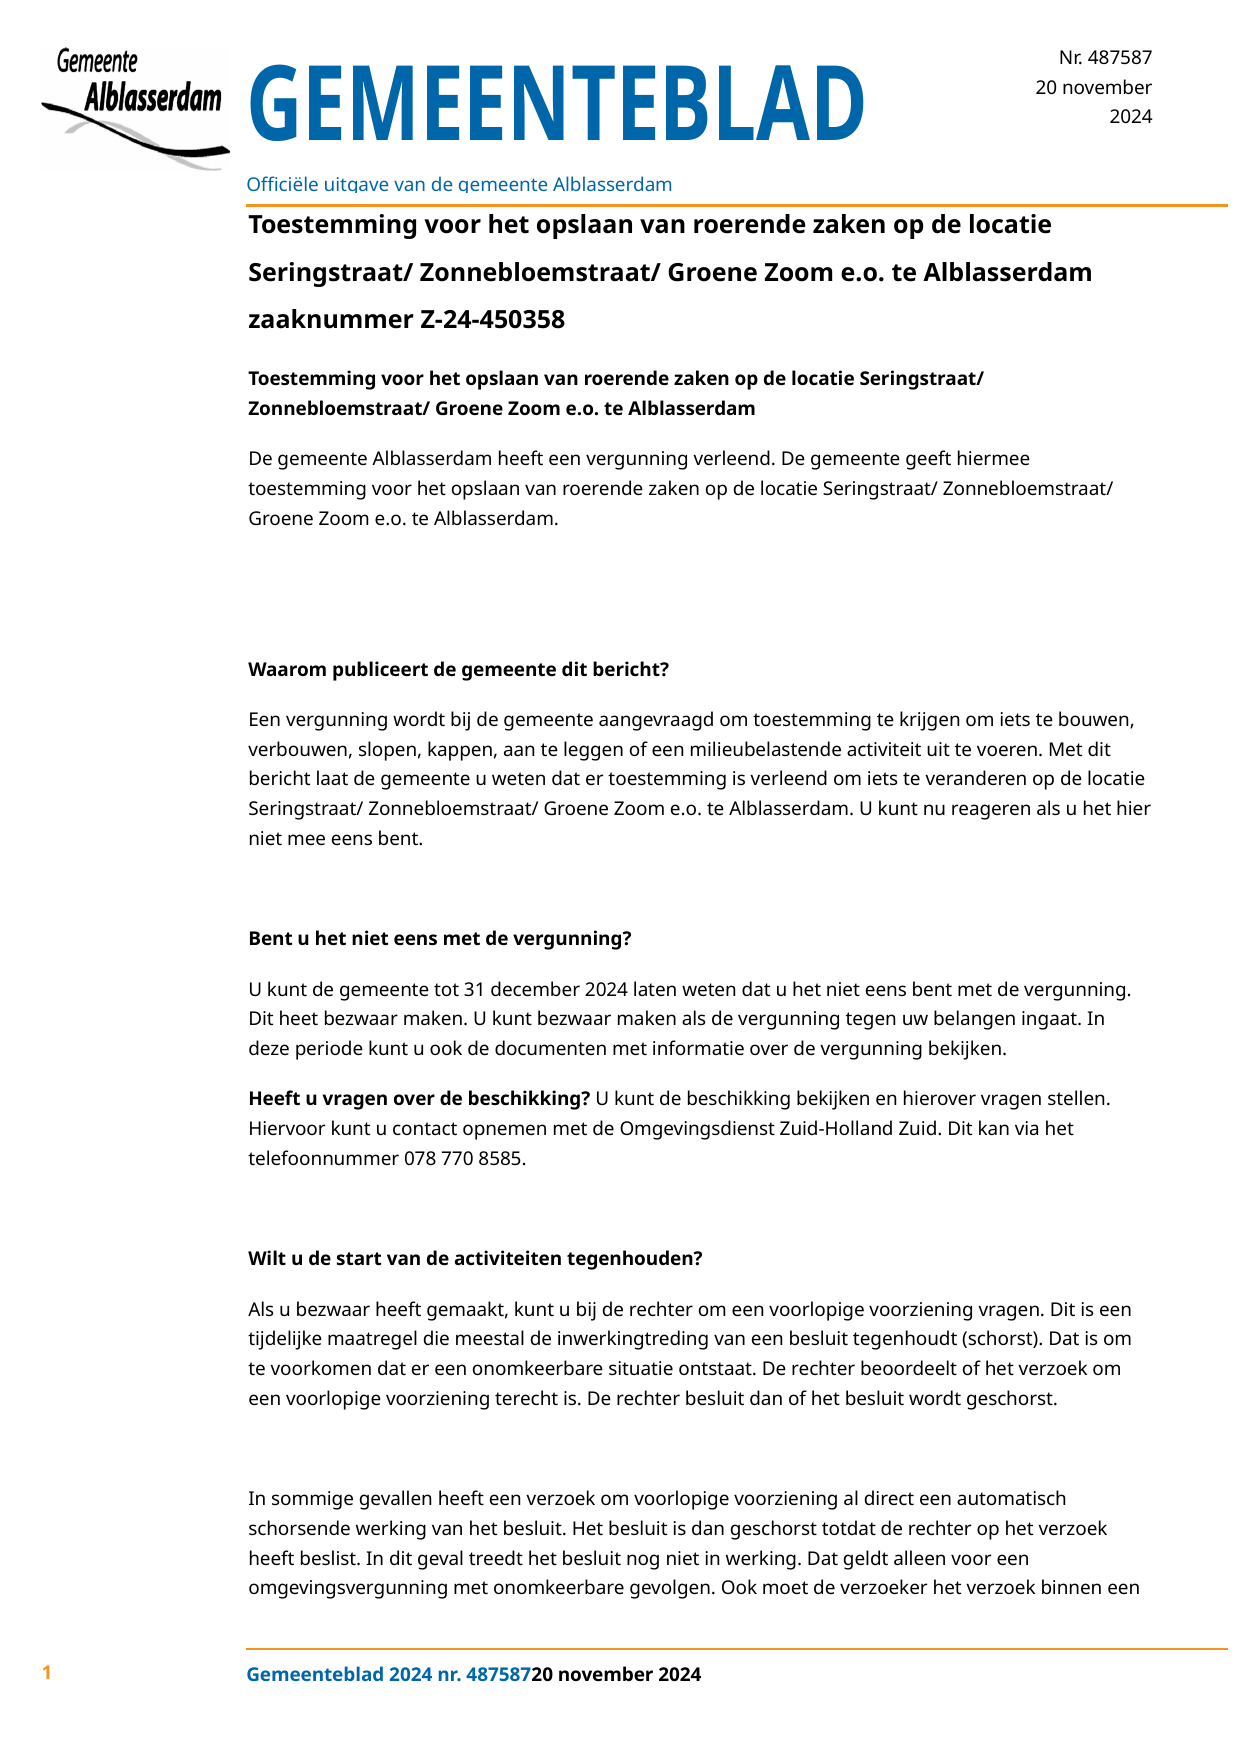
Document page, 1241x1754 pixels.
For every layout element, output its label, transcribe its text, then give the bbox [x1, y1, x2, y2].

text Heeft u vragen over de beschikking? U kunt de beschikking bekijken en hierover vragen stellen. Hiervoor kunt u contact opnemen met de Omgevingsdienst Zuid-Holland Zuid. Dit kan via het telefoonnummer 078 770 8585. [248, 1086, 1152, 1170]
text Toestemming voor het opslaan van roerende zaken op de locatie Seringstraat/ Zonnebloemstraat/ Groene Zoom e.o. te Alblasserdam zaaknummer Z-24-450358 [248, 207, 1152, 336]
text Toestemming voor het opslaan van roerende zaken op de locatie Seringstraat/ Zonnebloemstraat/ Groene Zoom e.o. te Alblasserdam [248, 366, 1152, 421]
picture [41, 47, 231, 172]
text De gemeente Alblasserdam heeft een vergunning verleend. De gemeente geeft hiermee toestemming voor het opslaan van roerende zaken op de locatie Seringstraat/ Zonnebloemstraat/ Groene Zoom e.o. te Alblasserdam. [248, 446, 1152, 530]
text Waarom publiceert de gemeente dit bericht? [248, 656, 1152, 682]
text U kunt de gemeente tot 31 december 2024 laten weten dat u het niet eens bent met de vergunning. Dit heet bezwaar maken. U kunt bezwaar maken als de vergunning tegen uw belangen ingaat. In deze periode kunt u ook de documenten met informatie over de vergunning bekijken. [248, 976, 1152, 1061]
text Als u bezwaar heeft gemaakt, kunt u bij de rechter om een voorlopige voorziening vragen. Dit is een tijdelijke maatregel die meestal de inwerkingtreding van een besluit tegenhoudt (schorst). Dat is om te voorkomen dat er een onomkeerbare situatie ontstaat. De rechter beoordeelt of het verzoek om een voorlopige voorziening terecht is. De rechter besluit dan of het besluit wordt geschorst. [248, 1296, 1152, 1410]
text In sommige gevallen heeft een verzoek om voorlopige voorziening al direct een automatisch schorsende werking van het besluit. Het besluit is dan geschorst totdat de rechter op het verzoek heeft beslist. In dit geval treedt het besluit nog niet in werking. Dat geldt alleen voor een omgevingsvergunning met onomkeerbare gevolgen. Ook moet de verzoeker het verzoek binnen een [248, 1486, 1152, 1600]
text Een vergunning wordt bij de gemeente aangevraagd om toestemming te krijgen om iets te bouwen, verbouwen, slopen, kappen, aan te leggen of een milieubelastende activiteit uit te voeren. Met dit bericht laat de gemeente u weten dat er toestemming is verleend om iets te veranderen op de locatie Seringstraat/ Zonnebloemstraat/ Groene Zoom e.o. te Alblasserdam. U kunt nu reageren als u het hier niet mee eens bent. [248, 706, 1152, 850]
text Wilt u de start van de activiteiten tegenhouden? [248, 1246, 1152, 1271]
text Bent u het niet eens met de vergunning? [248, 926, 1152, 951]
